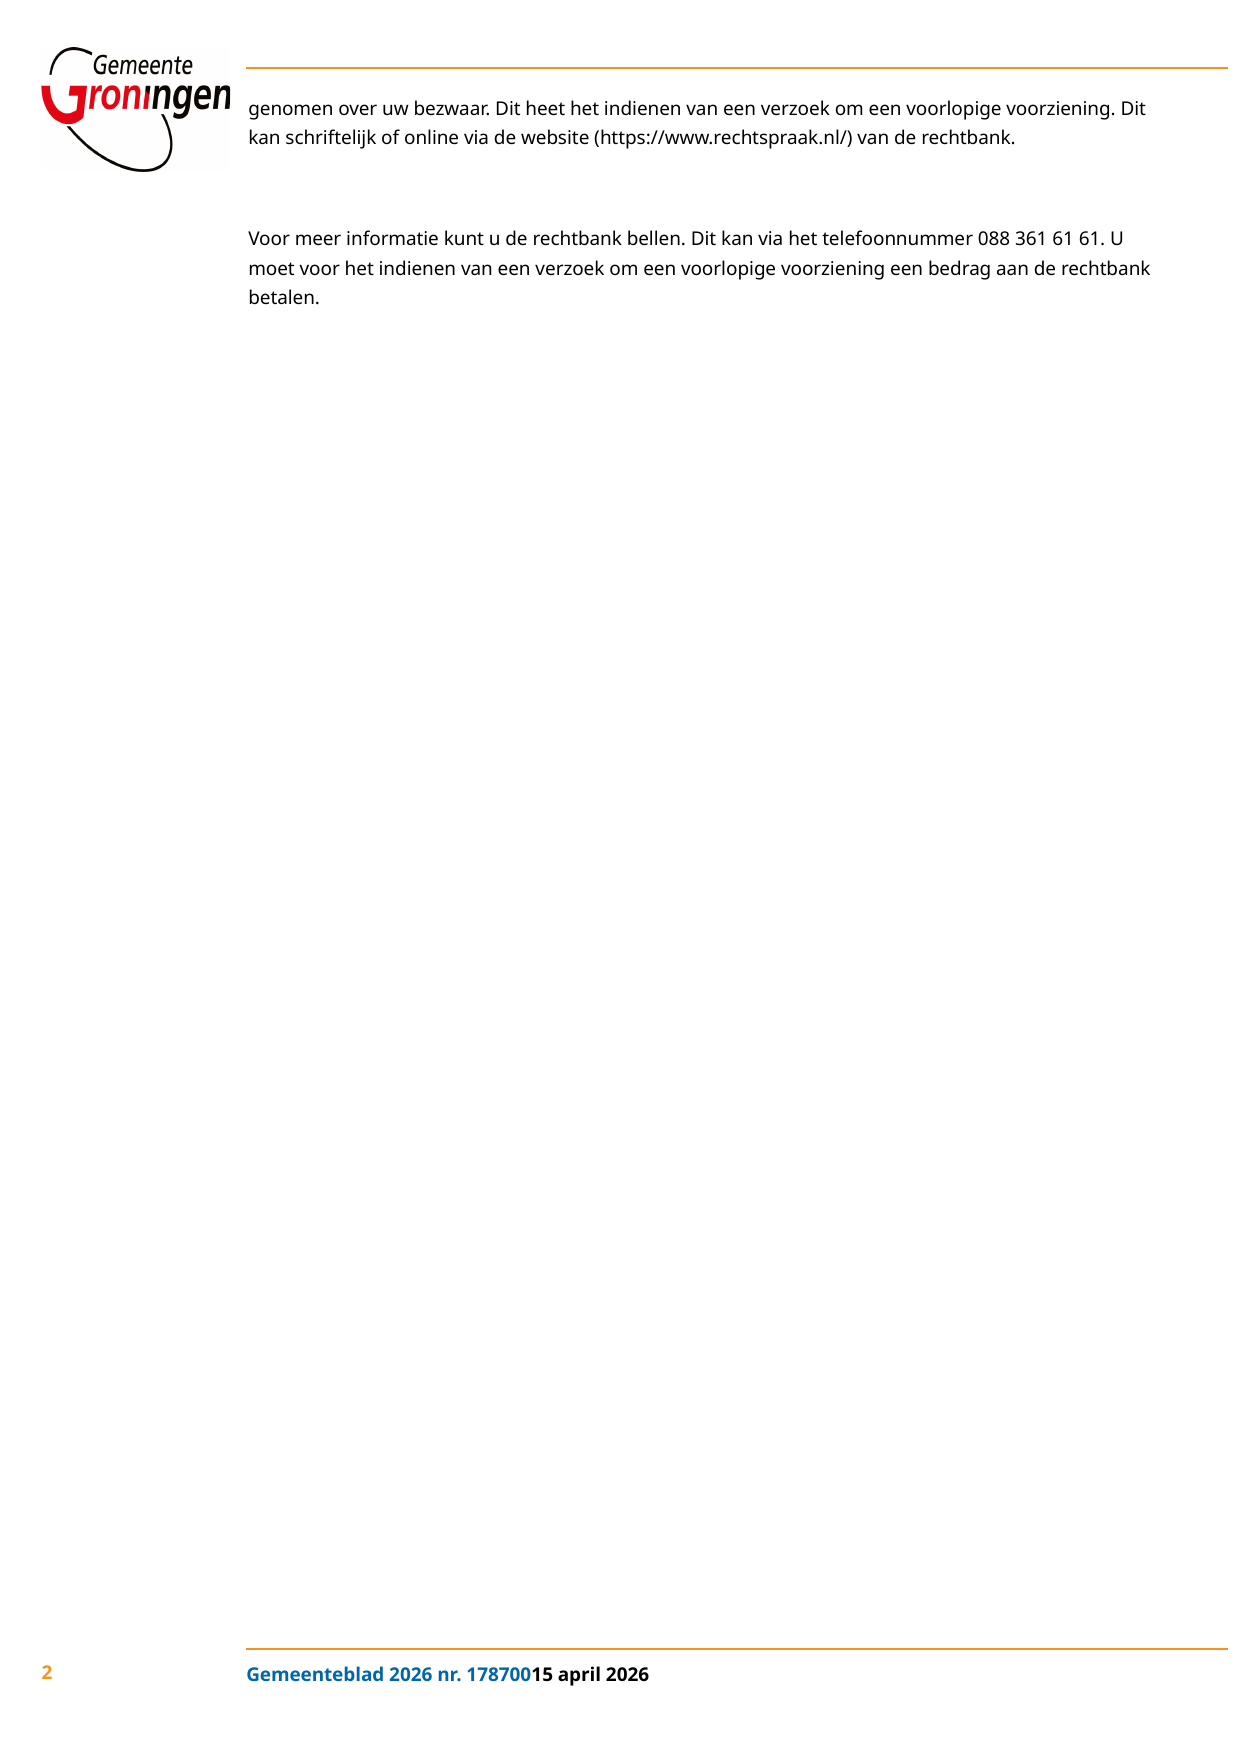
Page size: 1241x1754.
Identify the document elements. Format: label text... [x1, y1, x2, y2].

picture [41, 47, 231, 172]
text Voor meer informatie kunt u de rechtbank bellen. Dit kan via het telefoonnummer 088 361 61 61. U moet voor het indienen van een verzoek om een voorlopige voorziening een bedrag aan de rechtbank betalen. [248, 225, 1152, 310]
text genomen over uw bezwaar. Dit heet het indienen van een verzoek om een voorlopige voorziening. Dit kan schriftelijk of online via de website (https://www.rechtspraak.nl/) van de rechtbank. [248, 95, 1152, 150]
